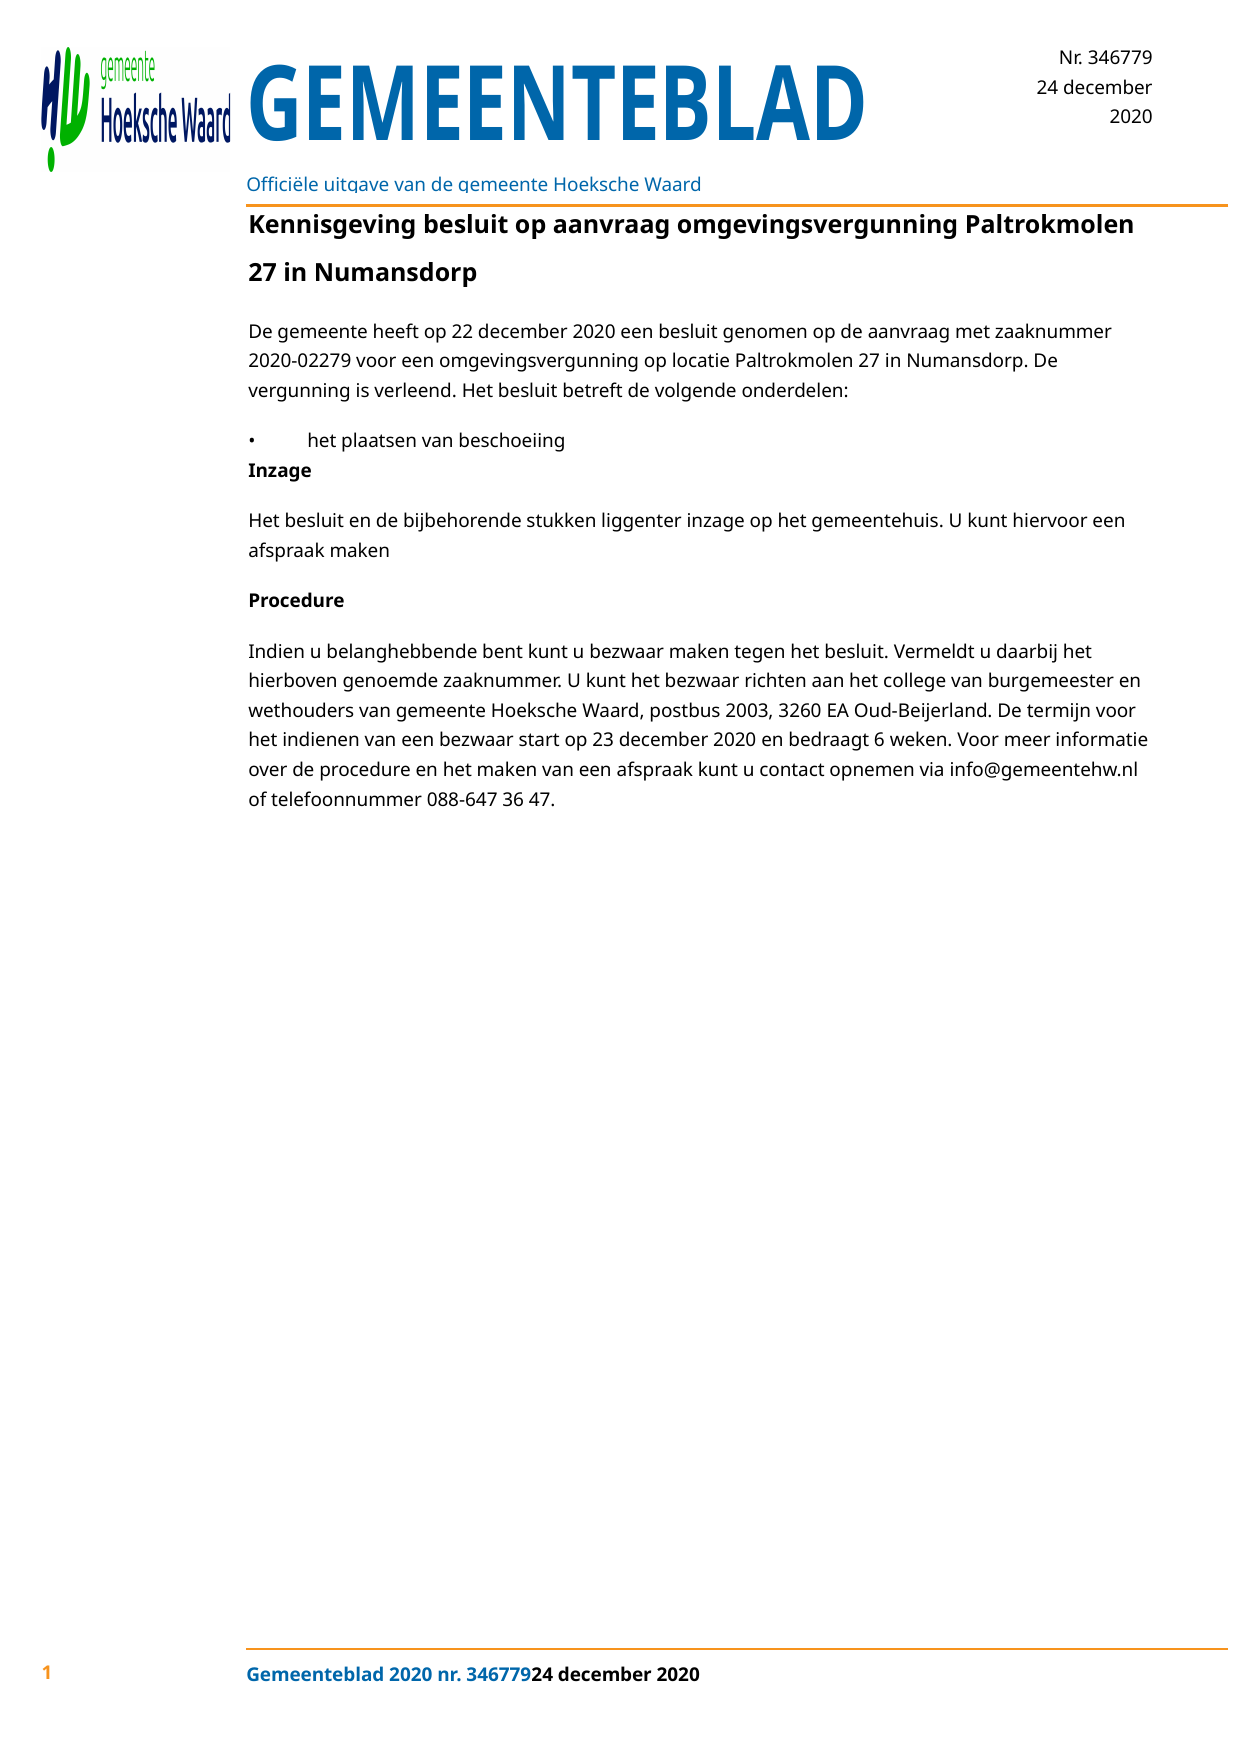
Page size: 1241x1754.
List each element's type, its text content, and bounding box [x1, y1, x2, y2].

text Indien u belanghebbende bent kunt u bezwaar maken tegen het besluit. Vermeldt u daarbij het hierboven genoemde zaaknummer. U kunt het bezwaar richten aan het college van burgemeester en wethouders van gemeente Hoeksche Waard, postbus 2003, 3260 EA Oud-Beijerland. De termijn voor het indienen van een bezwaar start op 23 december 2020 en bedraagt 6 weken. Voor meer informatie over de procedure en het maken van een afspraak kunt u contact opnemen via info@gemeentehw.nl of telefoonnummer 088-647 36 47. [248, 638, 1152, 812]
picture [41, 47, 231, 172]
list het plaatsen van beschoeiing [248, 427, 1152, 453]
text De gemeente heeft op 22 december 2020 een besluit genomen op de aanvraag met zaaknummer 2020-02279 voor een omgevingsvergunning op locatie Paltrokmolen 27 in Numansdorp. De vergunning is verleend. Het besluit betreft de volgende onderdelen: [248, 318, 1152, 403]
text Procedure [248, 587, 1152, 613]
text Het besluit en de bijbehorende stukken liggenter inzage op het gemeentehuis. U kunt hiervoor een afspraak maken [248, 507, 1152, 563]
text Inzage [248, 457, 1152, 483]
text Kennisgeving besluit op aanvraag omgevingsvergunning Paltrokmolen 27 in Numansdorp [248, 207, 1152, 288]
